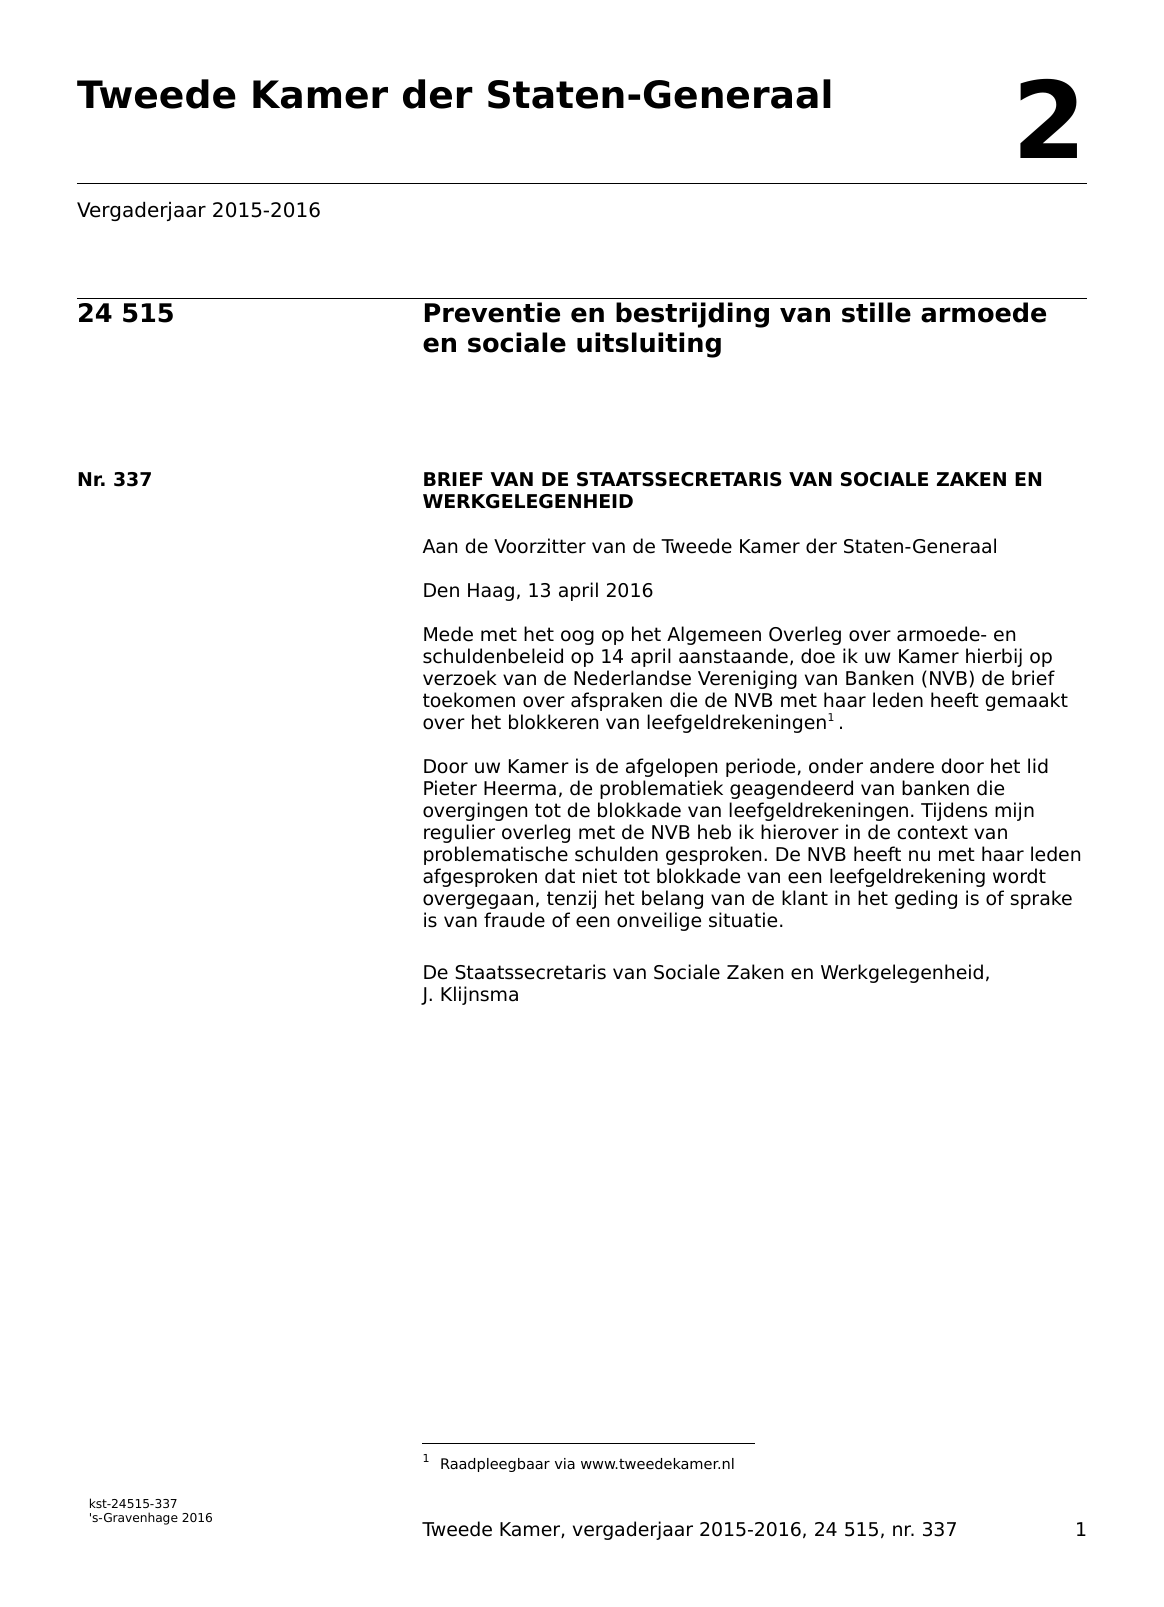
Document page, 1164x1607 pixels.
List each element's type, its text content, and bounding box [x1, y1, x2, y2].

text Raadpleegbaar via www.tweedekamer.nl [422, 1452, 1087, 1474]
table_header Tweede Kamer der Staten-Generaal [77, 59, 886, 183]
text Aan de Voorzitter van de Tweede Kamer der Staten-Generaal [422, 536, 1087, 557]
text Mede met het oog op het Algemeen Overleg over armoede- en schuldenbeleid op 14 april aanstaande, doe ik uw Kamer hierbij op verzoek van de Nederlandse Vereniging van Banken (NVB) de brief toekomen over afspraken die de NVB met haar leden heeft gemaakt over het blokkeren van leefgeldrekeningen. [422, 624, 1087, 734]
text 's-Gravenhage 2016 [88, 1511, 323, 1525]
table_cell Vergaderjaar 2015-2016 [77, 184, 1087, 298]
text De Staatssecretaris van Sociale Zaken en Werkgelegenheid, J. Klijnsma [422, 962, 1087, 1006]
text Door uw Kamer is de afgelopen periode, onder andere door het lid Pieter Heerma, de problematiek geagendeerd van banken die overgingen tot de blokkade van leefgeldrekeningen. Tijdens mijn regulier overleg met de NVB heb ik hierover in de context van problematische schulden gesproken. De NVB heeft nu met haar leden afgesproken dat niet tot blokkade van een leefgeldrekening wordt overgegaan, tenzij het belang van de klant in het geding is of sprake is van fraude of een onveilige situatie. [422, 756, 1087, 932]
subtitle Nr. 337 BRIEF VAN DE STAATSSECRETARIS VAN SOCIALE ZAKEN EN WERKGELEGENHEID [77, 469, 1087, 513]
text Den Haag, 13 april 2016 [422, 580, 1087, 602]
subtitle 24 515 Preventie en bestrijding van stille armoede en sociale uitsluiting [77, 299, 1087, 358]
table_header 2 [886, 59, 1087, 183]
text kst-24515-337 [88, 1497, 323, 1511]
